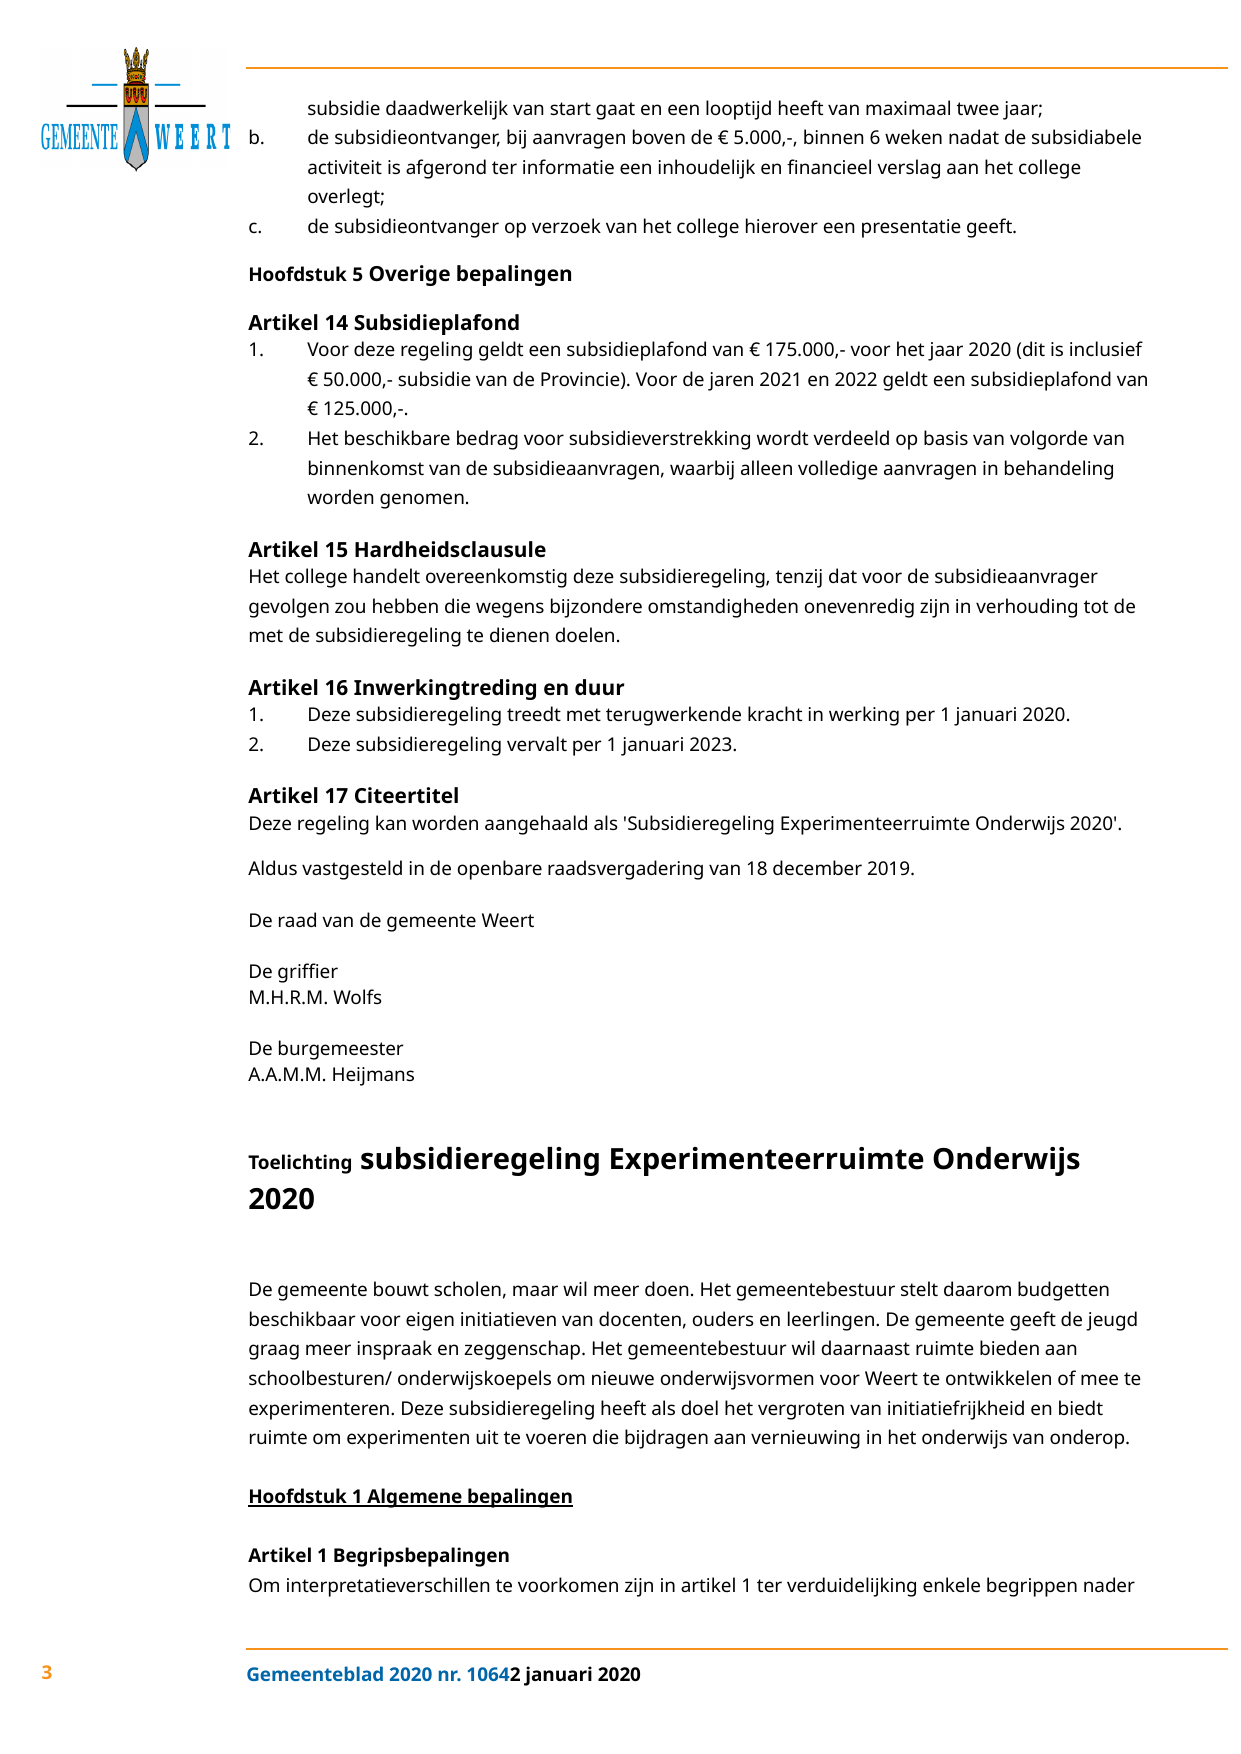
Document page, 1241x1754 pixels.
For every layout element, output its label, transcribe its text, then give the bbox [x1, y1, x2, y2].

text De burgemeester [248, 1035, 1152, 1061]
list Deze subsidieregeling treedt met terugwerkende kracht in werking per 1 januari 2020. [248, 701, 1152, 727]
text Artikel 1 Begripsbepalingen [248, 1543, 1152, 1568]
text Het college handelt overeenkomstig deze subsidieregeling, tenzij dat voor de subsidieaanvrager gevolgen zou hebben die wegens bijzondere omstandigheden onevenredig zijn in verhouding tot de met de subsidieregeling te dienen doelen. [248, 563, 1152, 648]
text Hoofdstuk 1 Algemene bepalingen [248, 1483, 1152, 1509]
text Artikel 17 Citeertitel [248, 781, 1152, 810]
text Deze regeling kan worden aangehaald als 'Subsidieregeling Experimenteerruimte Onderwijs 2020'. [248, 810, 1152, 835]
text De gemeente bouwt scholen, maar wil meer doen. Het gemeentebestuur stelt daarom budgetten beschikbaar voor eigen initiatieven van docenten, ouders en leerlingen. De gemeente geeft de jeugd graag meer inspraak en zeggenschap. Het gemeentebestuur wil daarnaast ruimte bieden aan schoolbesturen/ onderwijskoepels om nieuwe onderwijsvormen voor Weert te ontwikkelen of mee te experimenteren. Deze subsidieregeling heeft als doel het vergroten van initiatiefrijkheid en biedt ruimte om experimenten uit te voeren die bijdragen aan vernieuwing in het onderwijs van onderop. [248, 1276, 1152, 1450]
text Artikel 15 Hardheidsclausule [248, 535, 1152, 563]
picture [41, 47, 231, 172]
list Het beschikbare bedrag voor subsidieverstrekking wordt verdeeld op basis van volgorde van binnenkomst van de subsidieaanvragen, waarbij alleen volledige aanvragen in behandeling worden genomen. [248, 425, 1152, 510]
text A.A.M.M. Heijmans [248, 1061, 1152, 1087]
text Artikel 16 Inwerkingtreding en duur [248, 673, 1152, 701]
text M.H.R.M. Wolfs [248, 984, 1152, 1010]
list Deze subsidieregeling vervalt per 1 januari 2023. [248, 731, 1152, 757]
text Om interpretatieverschillen te voorkomen zijn in artikel 1 ter verduidelijking enkele begrippen nader [248, 1572, 1152, 1598]
list Voor deze regeling geldt een subsidieplafond van € 175.000,- voor het jaar 2020 (dit is inclusief € 50.000,- subsidie van de Provincie). Voor de jaren 2021 en 2022 geldt een subsidieplafond van € 125.000,-. [248, 336, 1152, 421]
list de subsidieontvanger op verzoek van het college hierover een presentatie geeft. [248, 213, 1152, 239]
list subsidie daadwerkelijk van start gaat en een looptijd heeft van maximaal twee jaar; [248, 95, 1152, 121]
text Aldus vastgesteld in de openbare raadsvergadering van 18 december 2019. [248, 855, 1152, 881]
text De griffier [248, 958, 1152, 984]
text Hoofdstuk 5 Overige bepalingen [248, 259, 1152, 287]
list de subsidieontvanger, bij aanvragen boven de € 5.000,-, binnen 6 weken nadat de subsidiabele activiteit is afgerond ter informatie een inhoudelijk en financieel verslag aan het college overlegt; [248, 124, 1152, 209]
text Artikel 14 Subsidieplafond [248, 308, 1152, 336]
text De raad van de gemeente Weert [248, 907, 1152, 932]
text Toelichting subsidieregeling Experimenteerruimte Onderwijs 2020 [248, 1138, 1152, 1218]
